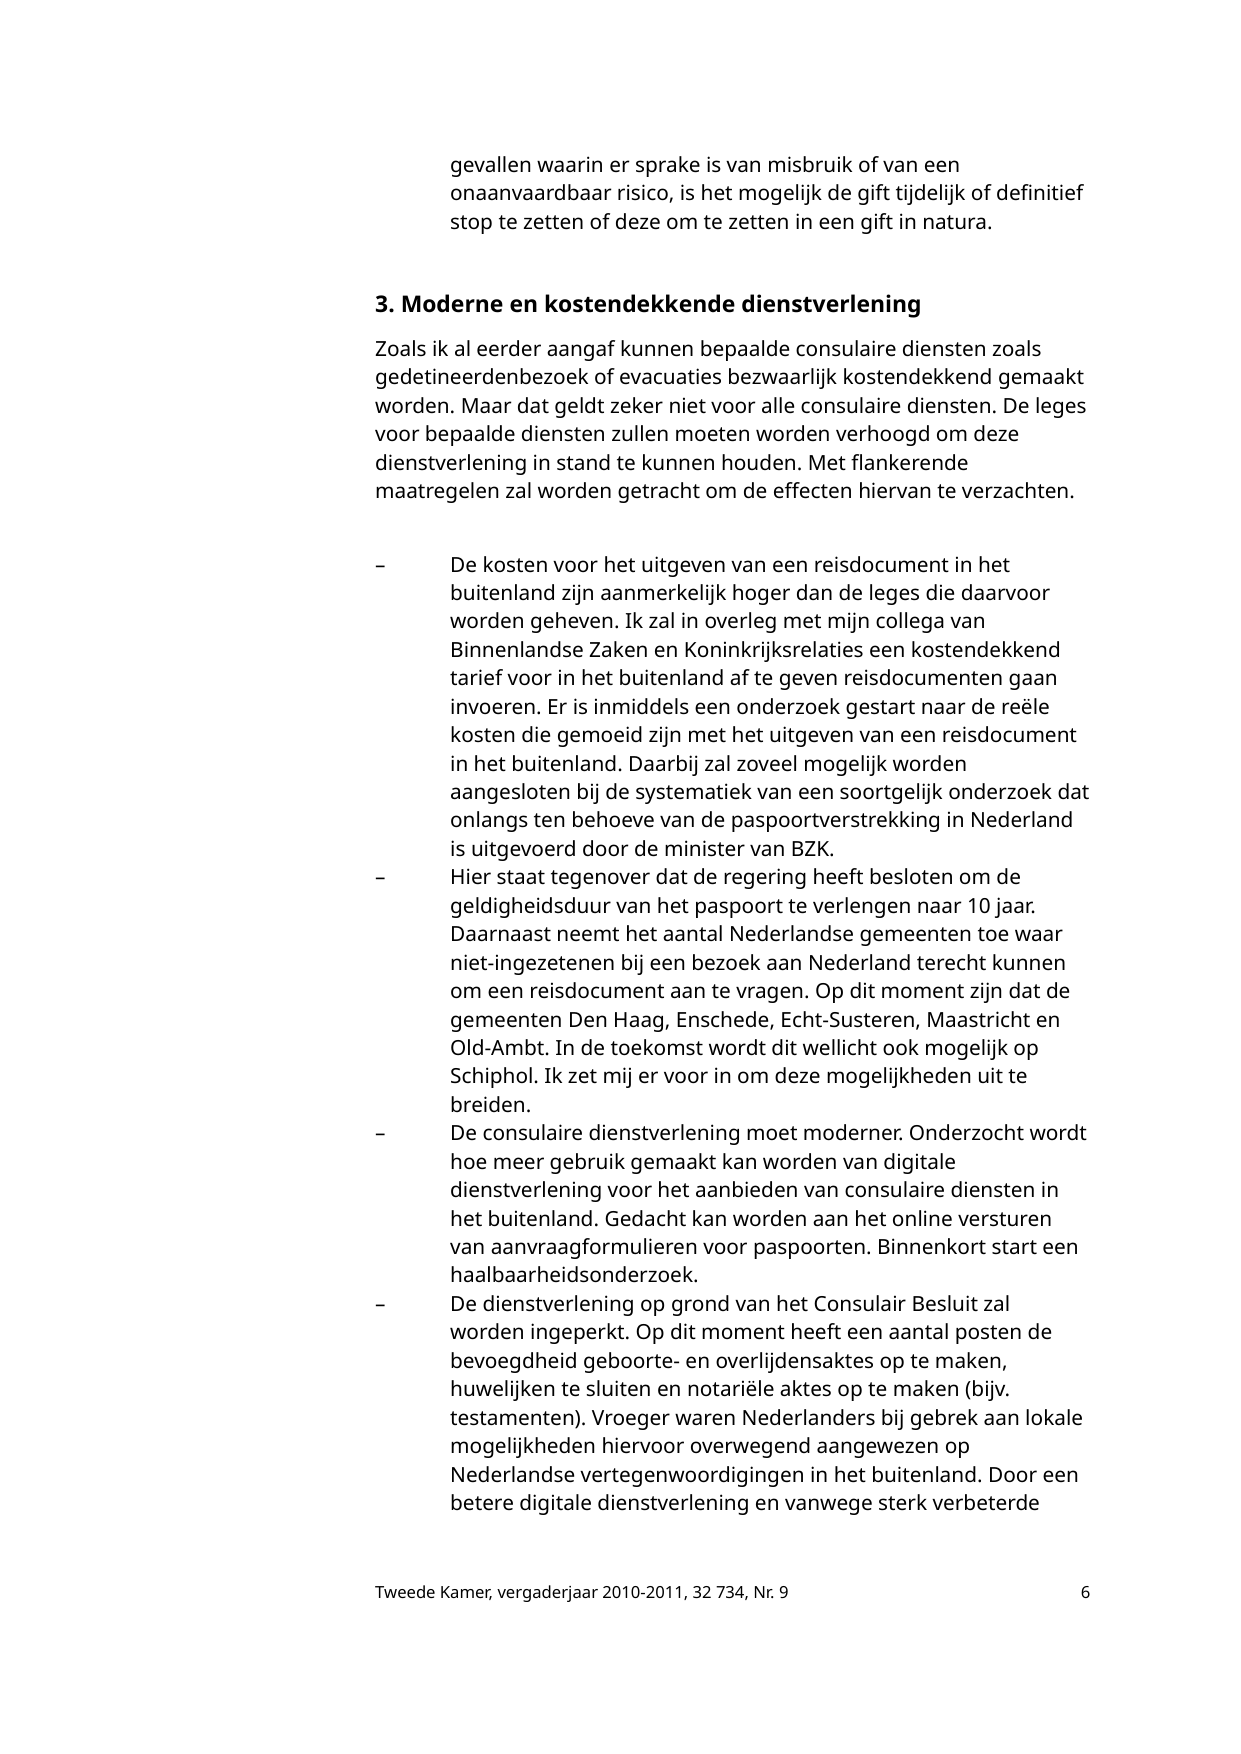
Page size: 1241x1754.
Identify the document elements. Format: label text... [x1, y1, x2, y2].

list De kosten voor het uitgeven van een reisdocument in het buitenland zijn aanmerkelijk hoger dan de leges die daarvoor worden geheven. Ik zal in overleg met mijn collega van Binnenlandse Zaken en Koninkrijksrelaties een kostendekkend tarief voor in het buitenland af te geven reisdocumenten gaan invoeren. Er is inmiddels een onderzoek gestart naar de reële kosten die gemoeid zijn met het uitgeven van een reisdocument in het buitenland. Daarbij zal zoveel mogelijk worden aangesloten bij de systematiek van een soortgelijk onderzoek dat onlangs ten behoeve van de paspoortverstrekking in Nederland is uitgevoerd door de minister van BZK. [375, 550, 1090, 862]
list Hier staat tegenover dat de regering heeft besloten om de geldigheidsduur van het paspoort te verlengen naar 10 jaar. Daarnaast neemt het aantal Nederlandse gemeenten toe waar niet-ingezetenen bij een bezoek aan Nederland terecht kunnen om een reisdocument aan te vragen. Op dit moment zijn dat de gemeenten Den Haag, Enschede, Echt-Susteren, Maastricht en Old-Ambt. In de toekomst wordt dit wellicht ook mogelijk op Schiphol. Ik zet mij er voor in om deze mogelijkheden uit te breiden. [375, 862, 1090, 1118]
list De dienstverlening op grond van het Consulair Besluit zal worden ingeperkt. Op dit moment heeft een aantal posten de bevoegdheid geboorte- en overlijdensaktes op te maken, huwelijken te sluiten en notariële aktes op te maken (bijv. testamenten). Vroeger waren Nederlanders bij gebrek aan lokale mogelijkheden hiervoor overwegend aangewezen op Nederlandse vertegenwoordigingen in het buitenland. Door een betere digitale dienstverlening en vanwege sterk verbeterde [375, 1289, 1090, 1517]
subtitle 3. Moderne en kostendekkende dienstverlening [375, 288, 1090, 319]
list De consulaire dienstverlening moet moderner. Onderzocht wordt hoe meer gebruik gemaakt kan worden van digitale dienstverlening voor het aanbieden van consulaire diensten in het buitenland. Gedacht kan worden aan het online versturen van aanvraagformulieren voor paspoorten. Binnenkort start een haalbaarheidsonderzoek. [375, 1118, 1090, 1289]
text Zoals ik al eerder aangaf kunnen bepaalde consulaire diensten zoals gedetineerdenbezoek of evacuaties bezwaarlijk kostendekkend gemaakt worden. Maar dat geldt zeker niet voor alle consulaire diensten. De leges voor bepaalde diensten zullen moeten worden verhoogd om deze dienstverlening in stand te kunnen houden. Met flankerende maatregelen zal worden getracht om de effecten hiervan te verzachten. [375, 334, 1090, 505]
list gevallen waarin er sprake is van misbruik of van een onaanvaardbaar risico, is het mogelijk de gift tijdelijk of definitief stop te zetten of deze om te zetten in een gift in natura. [375, 150, 1090, 235]
